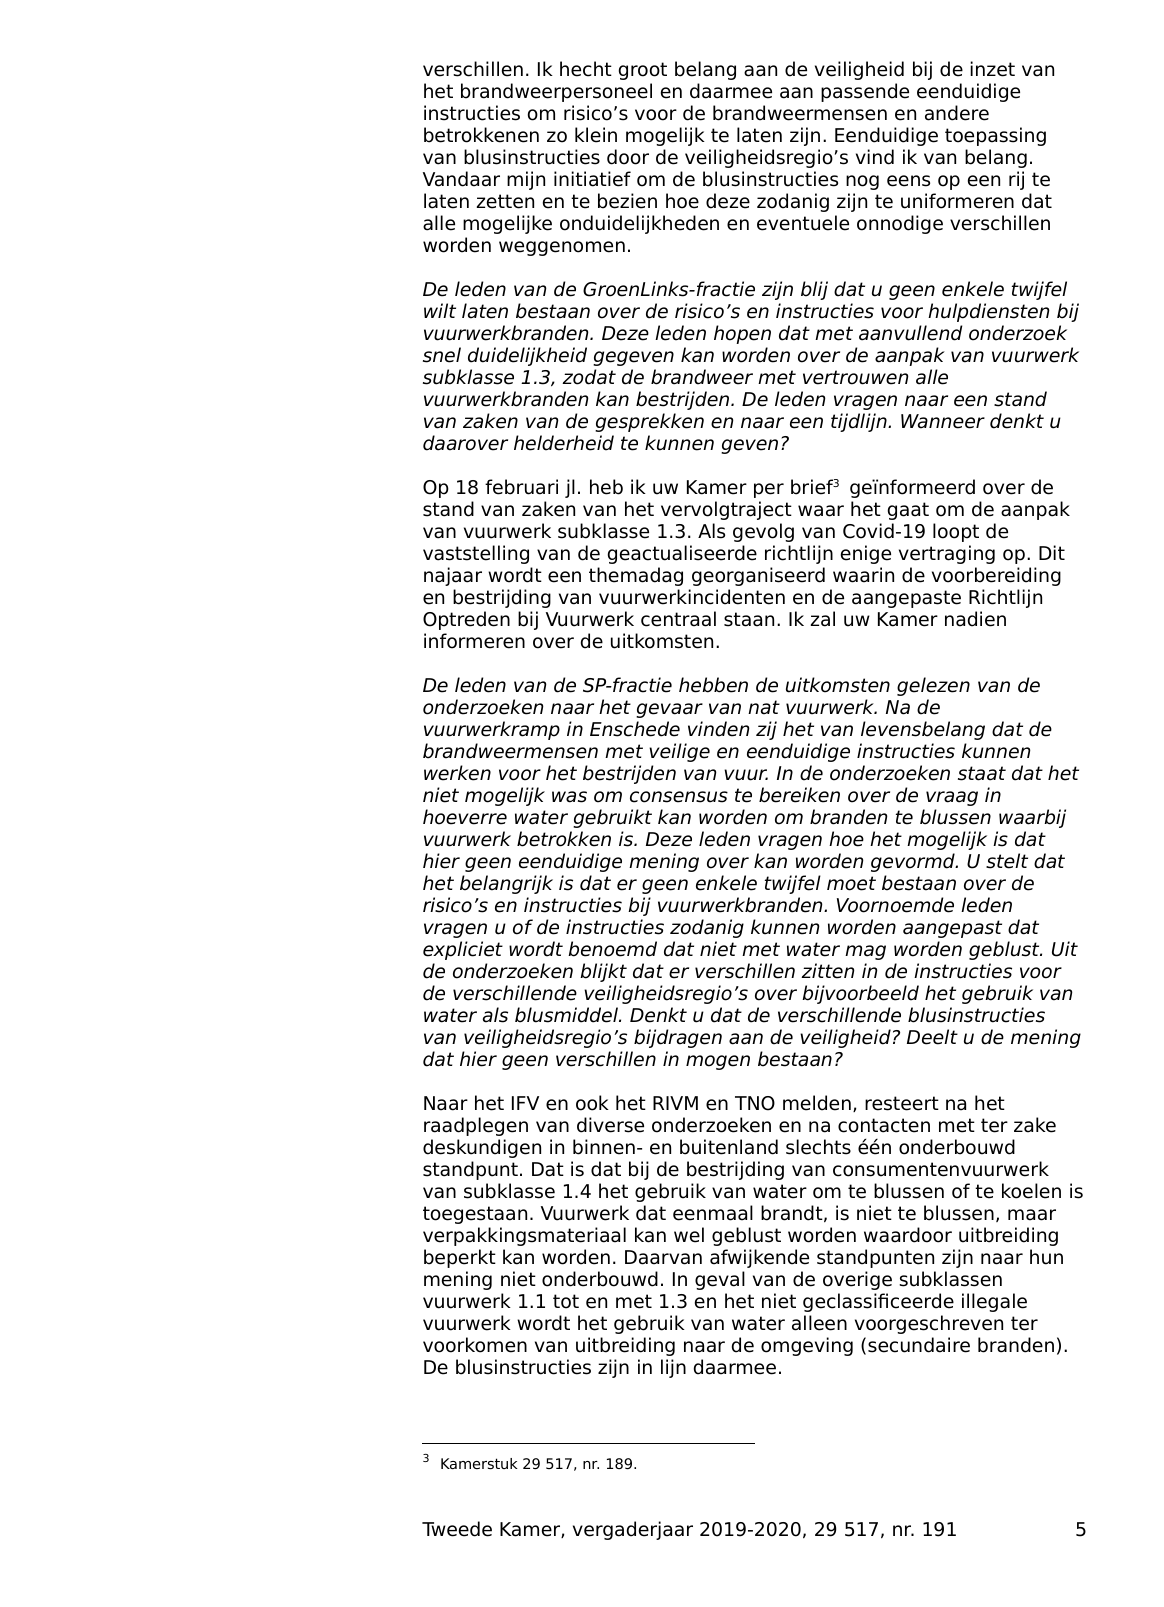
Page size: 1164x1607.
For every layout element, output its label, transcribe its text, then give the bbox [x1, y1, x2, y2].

text Naar het IFV en ook het RIVM en TNO melden, resteert na het raadplegen van diverse onderzoeken en na contacten met ter zake deskundigen in binnen- en buitenland slechts één onderbouwd standpunt. Dat is dat bij de bestrijding van consumentenvuurwerk van subklasse 1.4 het gebruik van water om te blussen of te koelen is toegestaan. Vuurwerk dat eenmaal brandt, is niet te blussen, maar verpakkingsmateriaal kan wel geblust worden waardoor uitbreiding beperkt kan worden. Daarvan afwijkende standpunten zijn naar hun mening niet onderbouwd. In geval van de overige subklassen vuurwerk 1.1 tot en met 1.3 en het niet geclassificeerde illegale vuurwerk wordt het gebruik van water alleen voorgeschreven ter voorkomen van uitbreiding naar de omgeving (secundaire branden). De blusinstructies zijn in lijn daarmee. [422, 1093, 1087, 1379]
text De leden van de SP-fractie hebben de uitkomsten gelezen van de onderzoeken naar het gevaar van nat vuurwerk. Na de vuurwerkramp in Enschede vinden zij het van levensbelang dat de brandweermensen met veilige en eenduidige instructies kunnen werken voor het bestrijden van vuur. In de onderzoeken staat dat het niet mogelijk was om consensus te bereiken over de vraag in hoeverre water gebruikt kan worden om branden te blussen waarbij vuurwerk betrokken is. Deze leden vragen hoe het mogelijk is dat hier geen eenduidige mening over kan worden gevormd. U stelt dat het belangrijk is dat er geen enkele twijfel moet bestaan over de risico’s en instructies bij vuurwerkbranden. Voornoemde leden vragen u of de instructies zodanig kunnen worden aangepast dat expliciet wordt benoemd dat niet met water mag worden geblust. Uit de onderzoeken blijkt dat er verschillen zitten in de instructies voor de verschillende veiligheidsregio’s over bijvoorbeeld het gebruik van water als blusmiddel. Denkt u dat de verschillende blusinstructies van veiligheidsregio’s bijdragen aan de veiligheid? Deelt u de mening dat hier geen verschillen in mogen bestaan? [422, 675, 1087, 1071]
text verschillen. Ik hecht groot belang aan de veiligheid bij de inzet van het brandweerpersoneel en daarmee aan passende eenduidige instructies om risico’s voor de brandweermensen en andere betrokkenen zo klein mogelijk te laten zijn. Eenduidige toepassing van blusinstructies door de veiligheidsregio’s vind ik van belang. Vandaar mijn initiatief om de blusinstructies nog eens op een rij te laten zetten en te bezien hoe deze zodanig zijn te uniformeren dat alle mogelijke onduidelijkheden en eventuele onnodige verschillen worden weggenomen. [422, 59, 1087, 257]
text Op 18 februari jl. heb ik uw Kamer per brief geïnformeerd over de stand van zaken van het vervolgtraject waar het gaat om de aanpak van vuurwerk subklasse 1.3. Als gevolg van Covid-19 loopt de vaststelling van de geactualiseerde richtlijn enige vertraging op. Dit najaar wordt een themadag georganiseerd waarin de voorbereiding en bestrijding van vuurwerkincidenten en de aangepaste Richtlijn Optreden bij Vuurwerk centraal staan. Ik zal uw Kamer nadien informeren over de uitkomsten. [422, 477, 1087, 653]
text De leden van de GroenLinks-fractie zijn blij dat u geen enkele twijfel wilt laten bestaan over de risico’s en instructies voor hulpdiensten bij vuurwerkbranden. Deze leden hopen dat met aanvullend onderzoek snel duidelijkheid gegeven kan worden over de aanpak van vuurwerk subklasse 1.3, zodat de brandweer met vertrouwen alle vuurwerkbranden kan bestrijden. De leden vragen naar een stand van zaken van de gesprekken en naar een tijdlijn. Wanneer denkt u daarover helderheid te kunnen geven? [422, 279, 1087, 455]
text Kamerstuk 29 517, nr. 189. [422, 1452, 1087, 1474]
